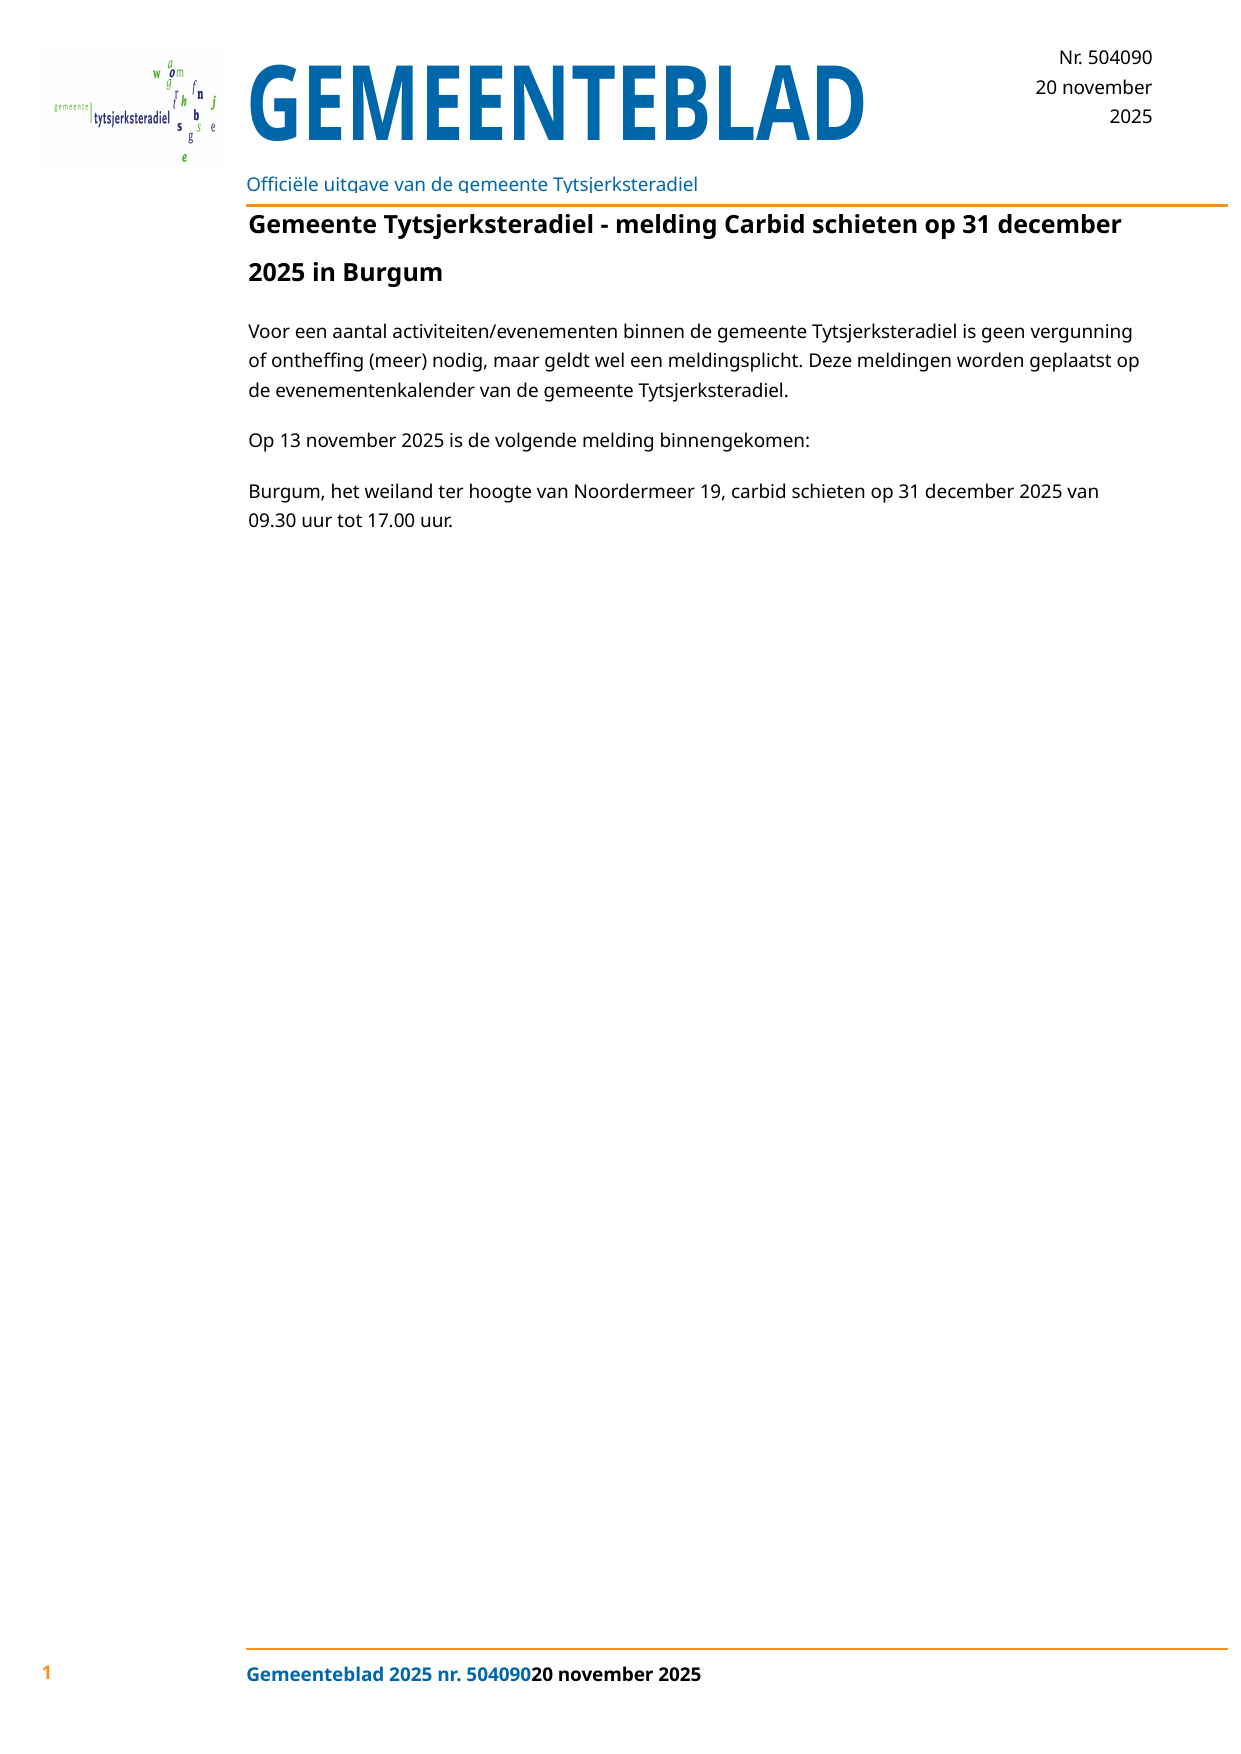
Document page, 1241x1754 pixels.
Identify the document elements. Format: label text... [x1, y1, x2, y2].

text Gemeente Tytsjerksteradiel - melding Carbid schieten op 31 december 2025 in Burgum [248, 207, 1152, 288]
text Op 13 november 2025 is de volgende melding binnengekomen: [248, 427, 1152, 453]
picture [41, 47, 231, 172]
text Voor een aantal activiteiten/evenementen binnen de gemeente Tytsjerksteradiel is geen vergunning of ontheffing (meer) nodig, maar geldt wel een meldingsplicht. Deze meldingen worden geplaatst op de evenementenkalender van de gemeente Tytsjerksteradiel. [248, 318, 1152, 403]
text Burgum, het weiland ter hoogte van Noordermeer 19, carbid schieten op 31 december 2025 van 09.30 uur tot 17.00 uur. [248, 478, 1152, 533]
